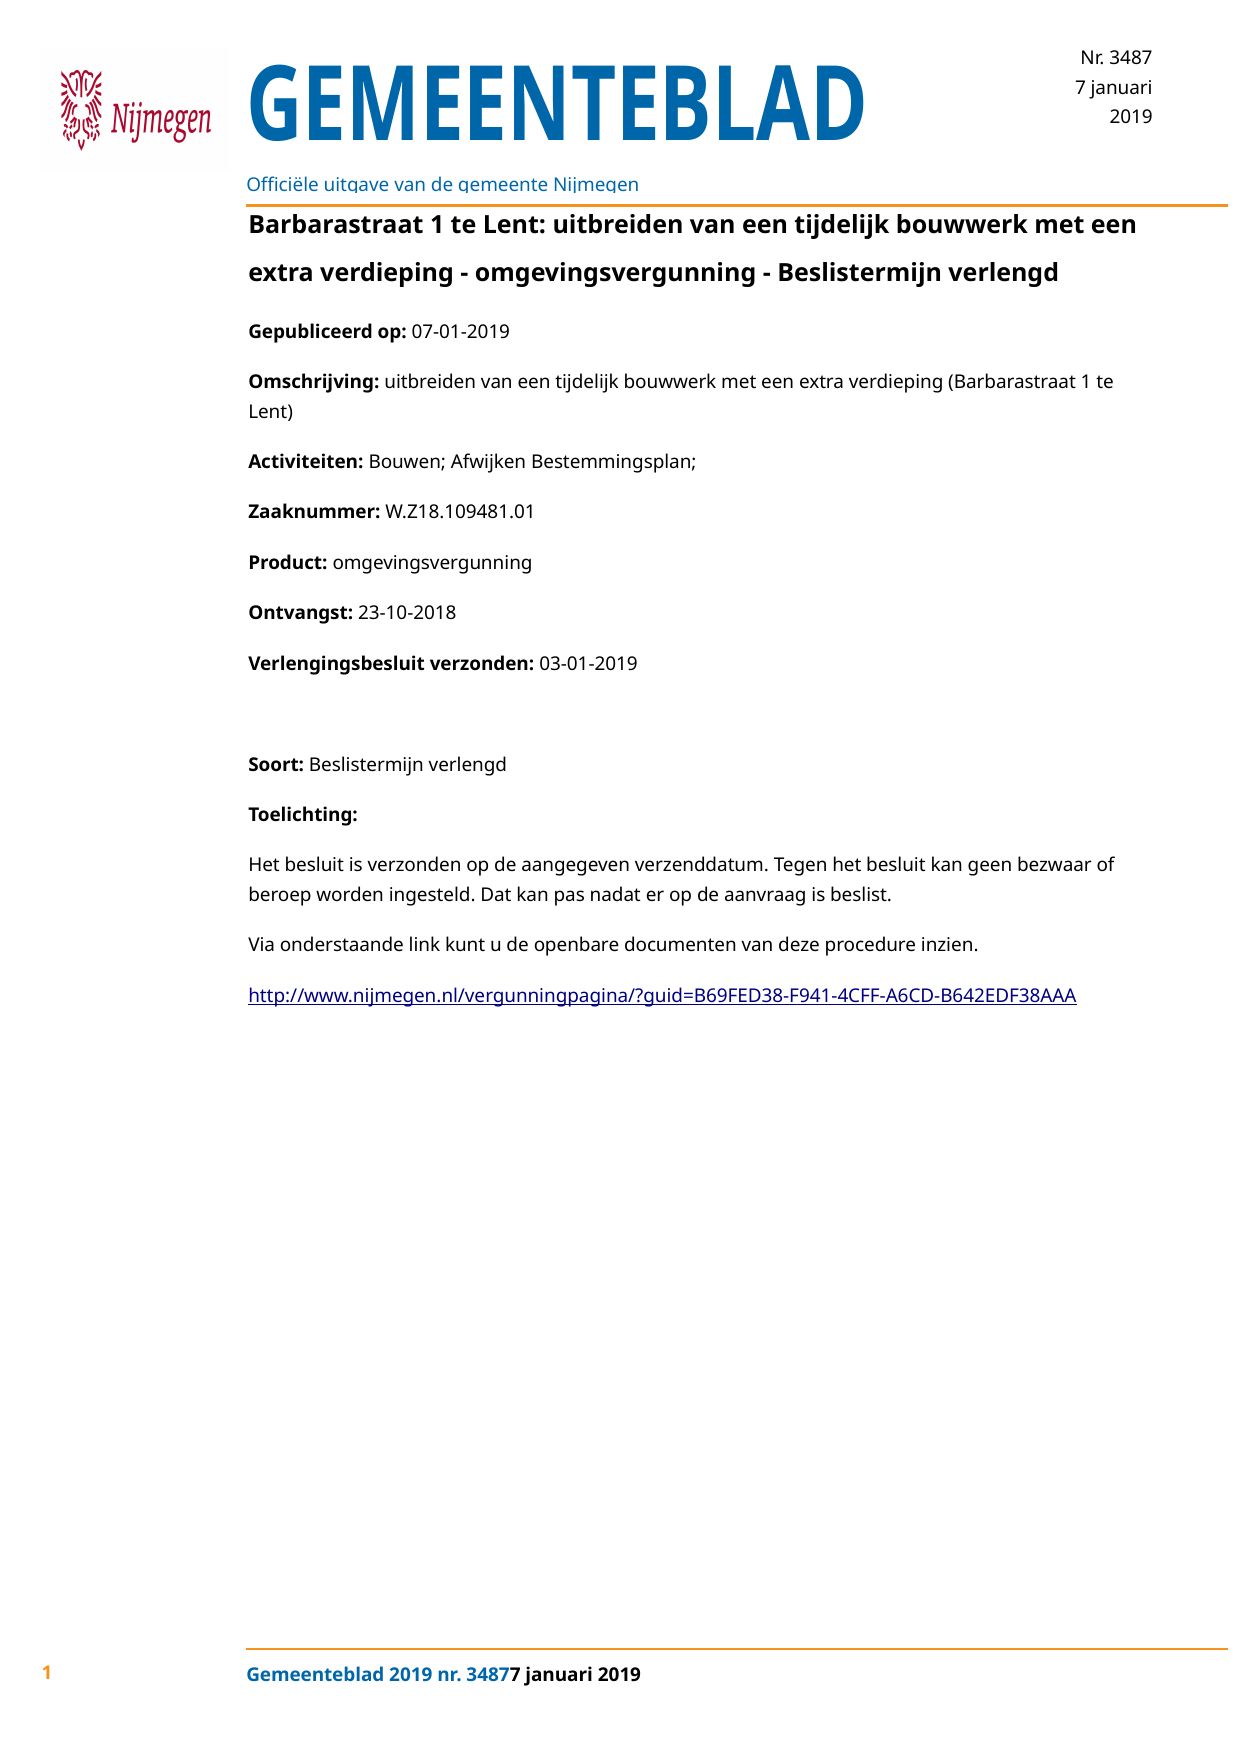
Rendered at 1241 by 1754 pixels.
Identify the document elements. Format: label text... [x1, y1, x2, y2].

text http://www.nijmegen.nl/vergunningpagina/?guid=B69FED38-F941-4CFF-A6CD-B642EDF38AAA [248, 982, 1152, 1008]
text Zaaknummer: W.Z18.109481.01 [248, 499, 1152, 524]
text Via onderstaande link kunt u de openbare documenten van deze procedure inzien. [248, 932, 1152, 957]
text Het besluit is verzonden op de aangegeven verzenddatum. Tegen het besluit kan geen bezwaar of beroep worden ingesteld. Dat kan pas nadat er op de aanvraag is beslist. [248, 852, 1152, 907]
text Ontvangst: 23-10-2018 [248, 599, 1152, 625]
text Gepubliceerd op: 07-01-2019 [248, 318, 1152, 344]
text Activiteiten: Bouwen; Afwijken Bestemmingsplan; [248, 448, 1152, 474]
text Barbarastraat 1 te Lent: uitbreiden van een tijdelijk bouwwerk met een extra verdieping - omgevingsvergunning - Beslistermijn verlengd [248, 207, 1152, 288]
text Omschrijving: uitbreiden van een tijdelijk bouwwerk met een extra verdieping (Barbarastraat 1 te Lent) [248, 368, 1152, 424]
text Verlengingsbesluit verzonden: 03-01-2019 [248, 650, 1152, 676]
picture [41, 47, 231, 172]
text Product: omgevingsvergunning [248, 549, 1152, 575]
text Toelichting: [248, 801, 1152, 827]
text Soort: Beslistermijn verlengd [248, 751, 1152, 777]
